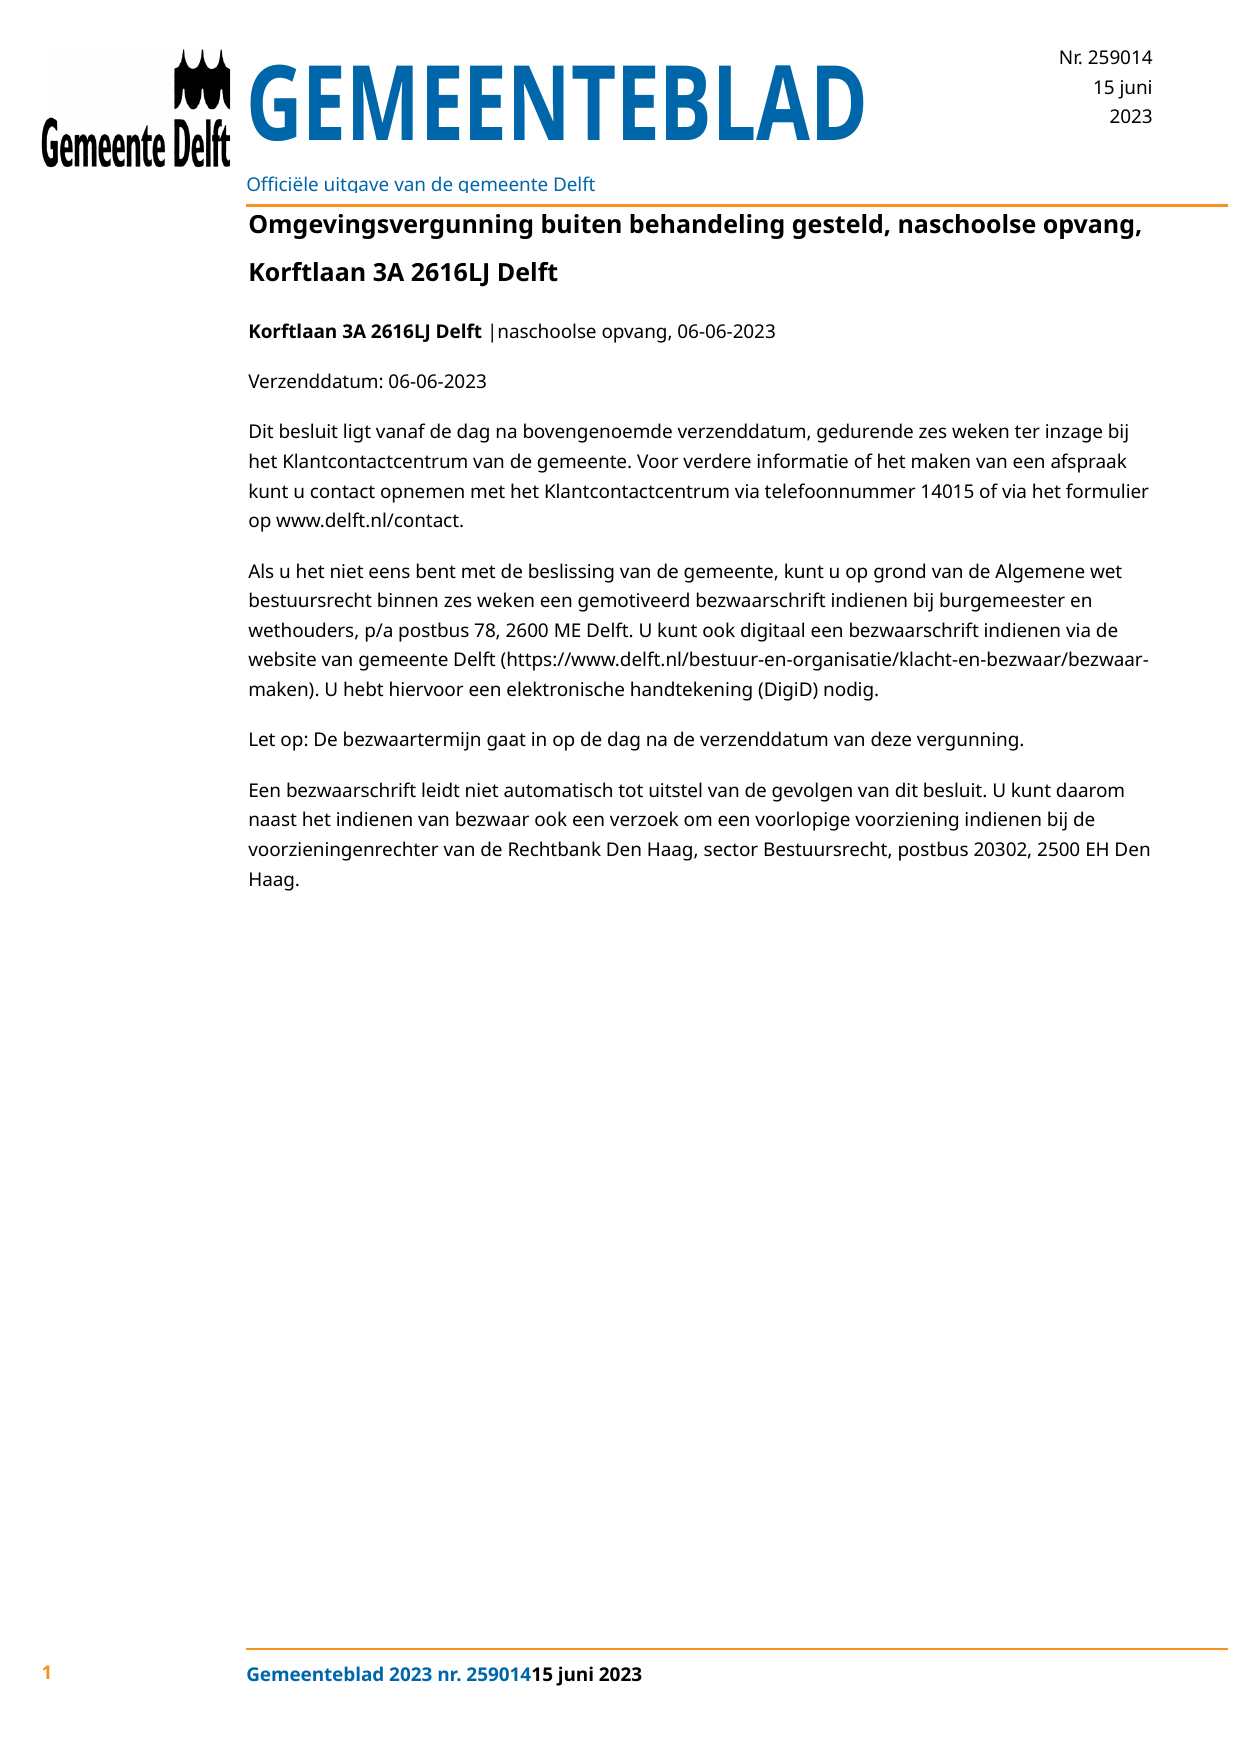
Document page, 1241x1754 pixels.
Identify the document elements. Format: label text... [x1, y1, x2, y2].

text Omgevingsvergunning buiten behandeling gesteld, naschoolse opvang, Korftlaan 3A 2616LJ Delft [248, 207, 1152, 288]
text Let op: De bezwaartermijn gaat in op de dag na de verzenddatum van deze vergunning. [248, 727, 1152, 752]
text Als u het niet eens bent met de beslissing van de gemeente, kunt u op grond van de Algemene wet bestuursrecht binnen zes weken een gemotiveerd bezwaarschrift indienen bij burgemeester en wethouders, p/a postbus 78, 2600 ME Delft. U kunt ook digitaal een bezwaarschrift indienen via de website van gemeente Delft (https://www.delft.nl/bestuur-en-organisatie/klacht-en-bezwaar/bezwaar-maken). U hebt hiervoor een elektronische handtekening (DigiD) nodig. [248, 558, 1152, 702]
text Verzenddatum: 06-06-2023 [248, 368, 1152, 394]
text Dit besluit ligt vanaf de dag na bovengenoemde verzenddatum, gedurende zes weken ter inzage bij het Klantcontactcentrum van de gemeente. Voor verdere informatie of het maken van een afspraak kunt u contact opnemen met het Klantcontactcentrum via telefoonnummer 14015 of via het formulier op www.delft.nl/contact. [248, 419, 1152, 533]
text Een bezwaarschrift leidt niet automatisch tot uitstel van de gevolgen van dit besluit. U kunt daarom naast het indienen van bezwaar ook een verzoek om een voorlopige voorziening indienen bij de voorzieningenrechter van de Rechtbank Den Haag, sector Bestuursrecht, postbus 20302, 2500 EH Den Haag. [248, 777, 1152, 892]
picture [41, 47, 231, 172]
text Korftlaan 3A 2616LJ Delft |naschoolse opvang, 06-06-2023 [248, 318, 1152, 344]
